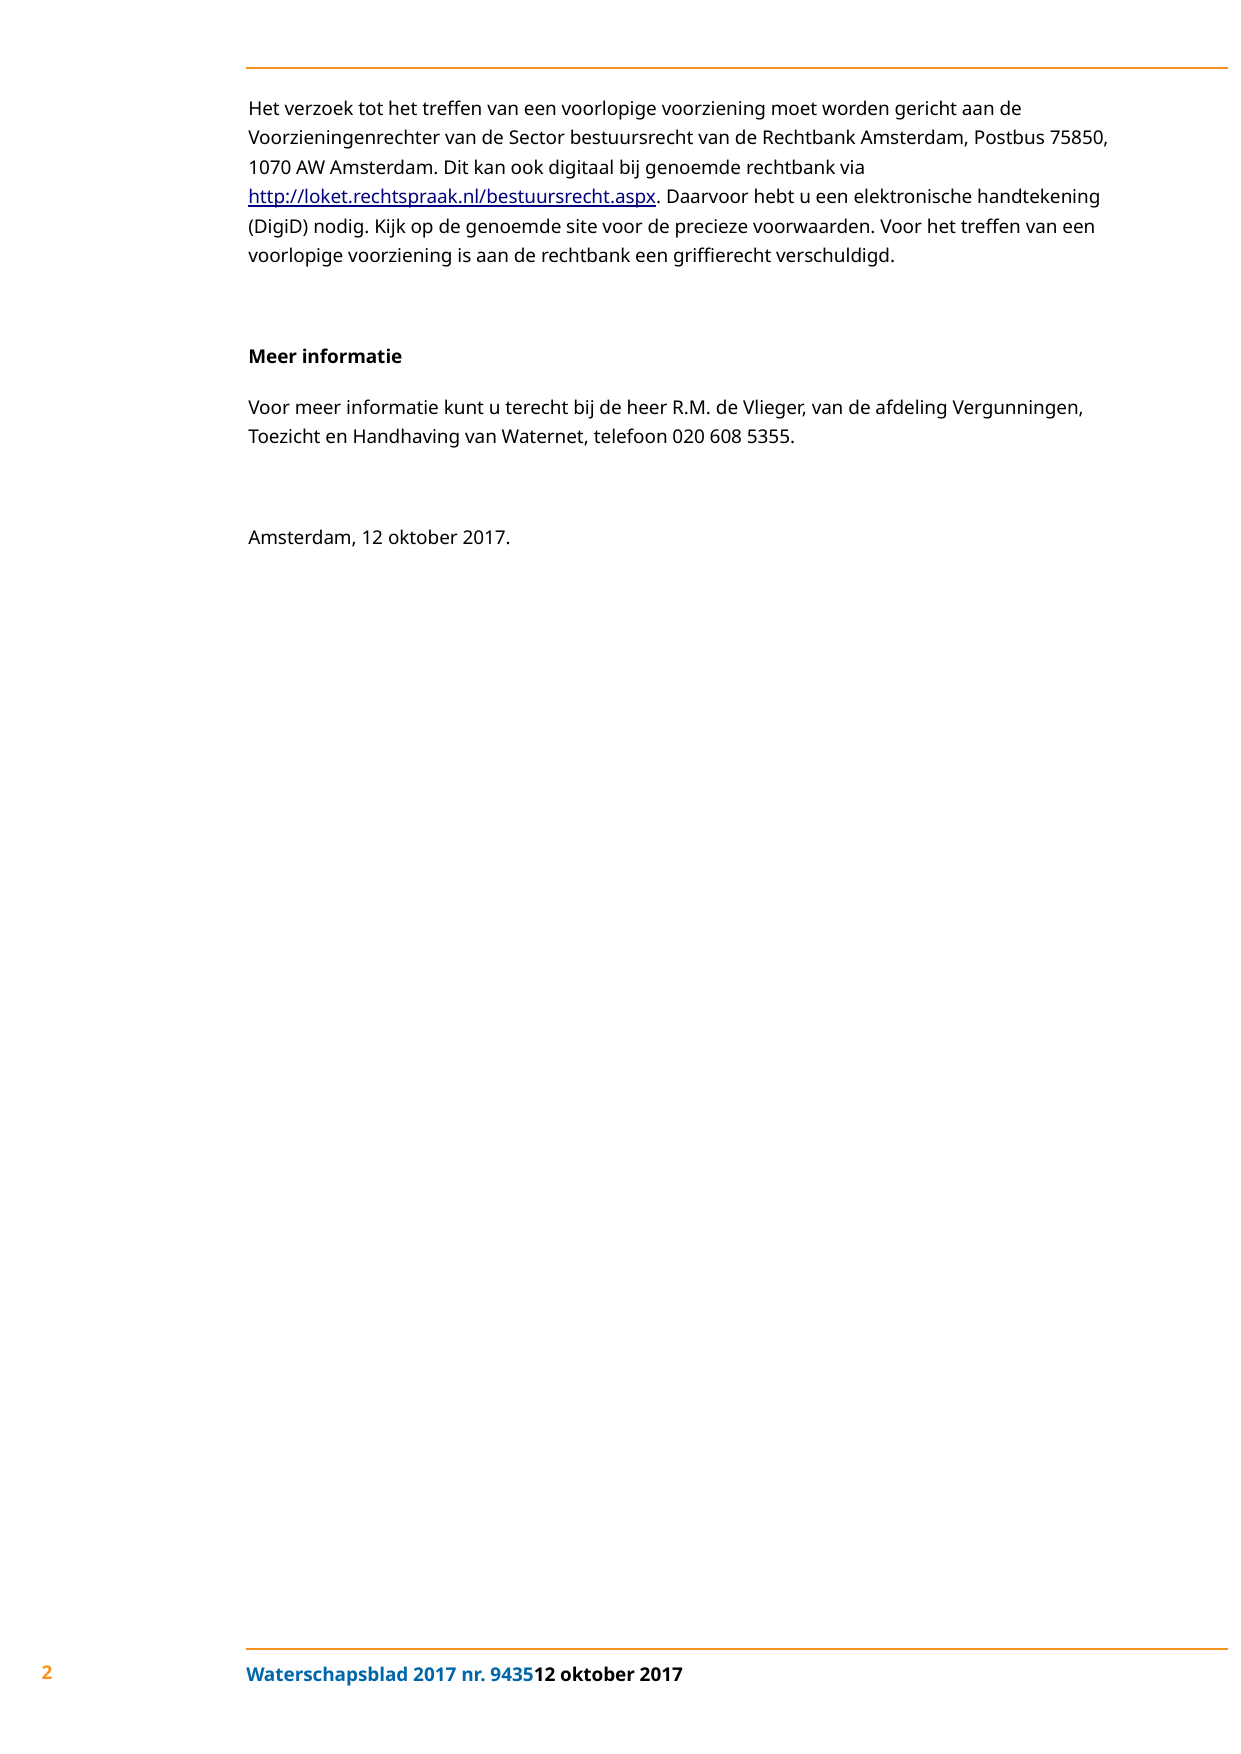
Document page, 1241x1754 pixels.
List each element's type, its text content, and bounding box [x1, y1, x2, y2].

text Voor meer informatie kunt u terecht bij de heer R.M. de Vlieger, van de afdeling Vergunningen, Toezicht en Handhaving van Waternet, telefoon 020 608 5355. [248, 394, 1152, 449]
text Meer informatie [248, 343, 1152, 369]
text Amsterdam, 12 oktober 2017. [248, 524, 1152, 550]
text Het verzoek tot het treffen van een voorlopige voorziening moet worden gericht aan de Voorzieningenrechter van de Sector bestuursrecht van de Rechtbank Amsterdam, Postbus 75850, 1070 AW Amsterdam. Dit kan ook digitaal bij genoemde rechtbank via http://loket.rechtspraak.nl/bestuursrecht.aspx. Daarvoor hebt u een elektronische handtekening (DigiD) nodig. Kijk op de genoemde site voor de precieze voorwaarden. Voor het treffen van een voorlopige voorziening is aan de rechtbank een griffierecht verschuldigd. [248, 95, 1152, 268]
picture [41, 47, 231, 172]
